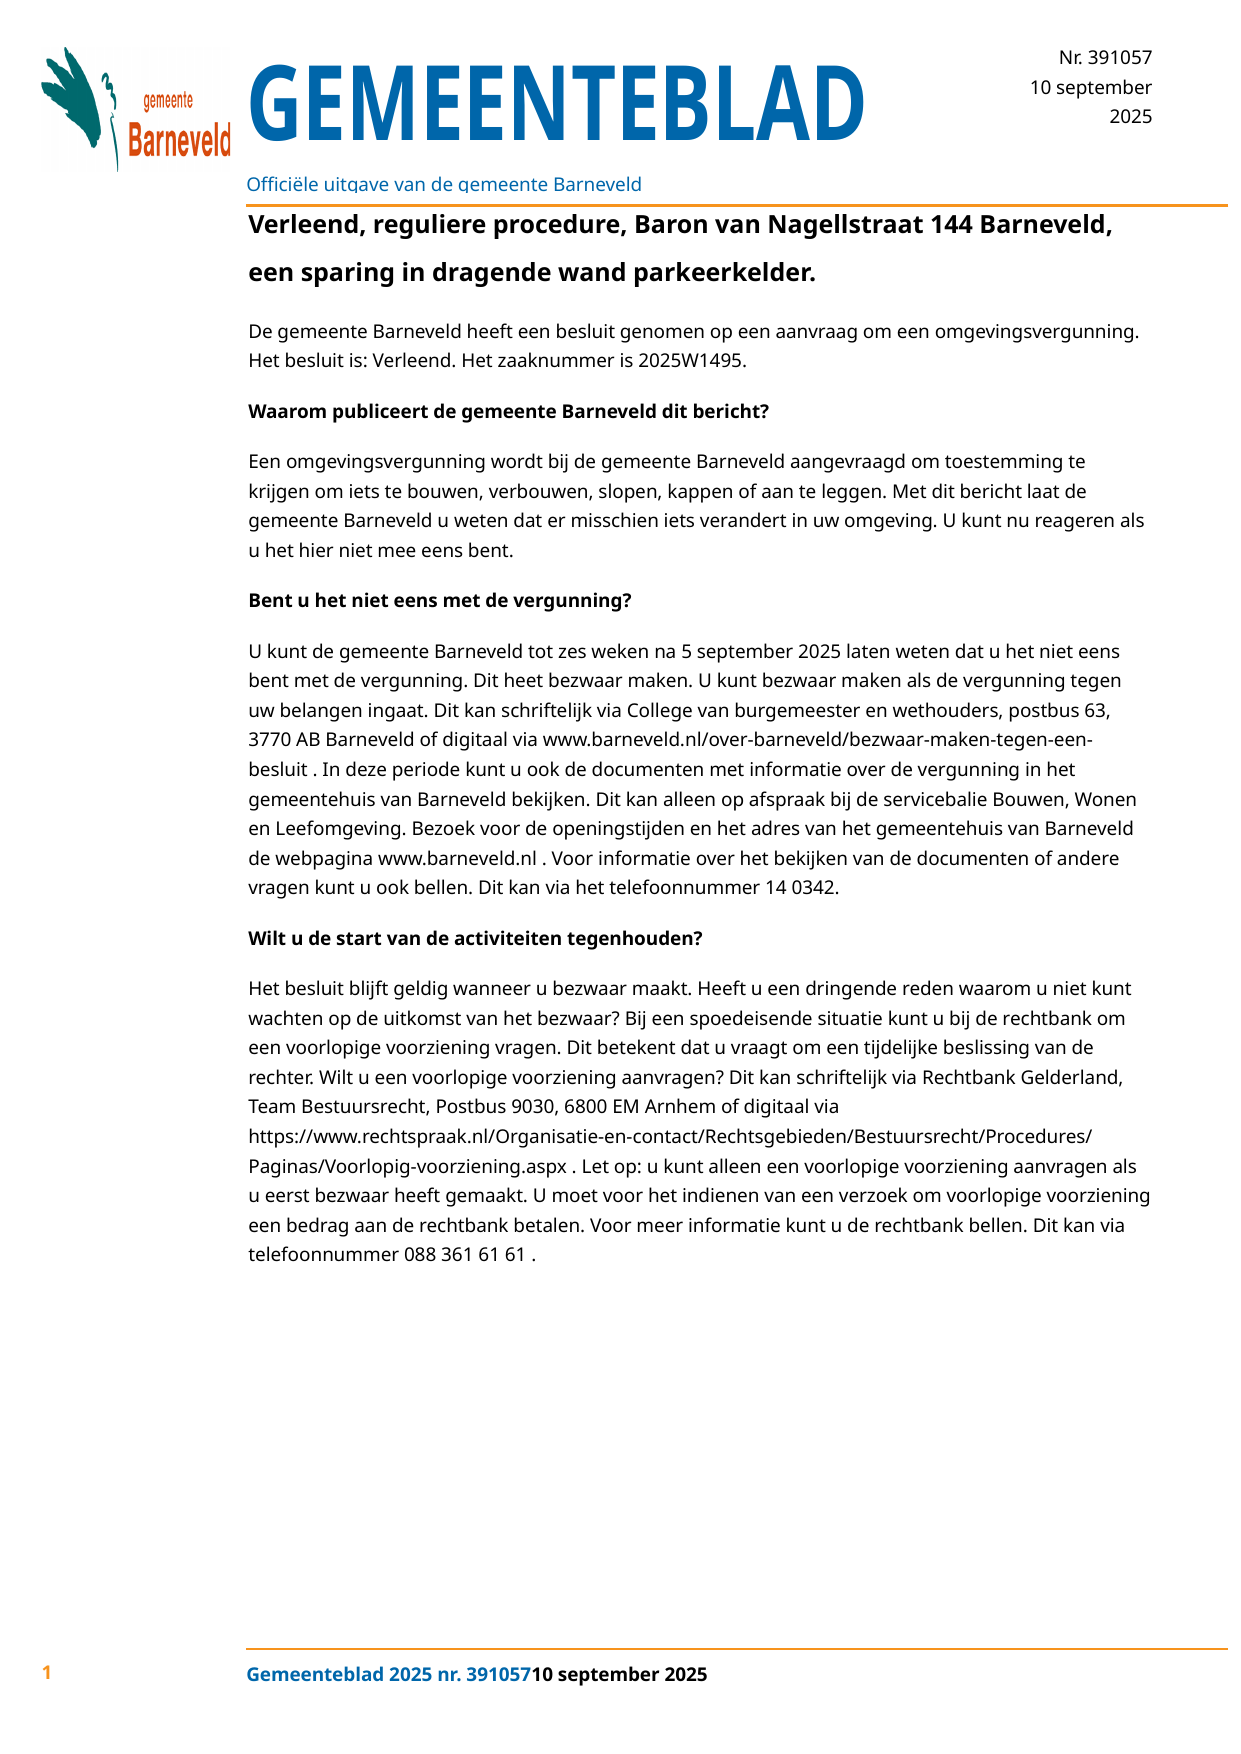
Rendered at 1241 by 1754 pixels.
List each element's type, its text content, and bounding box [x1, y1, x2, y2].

text Bent u het niet eens met de vergunning? [248, 587, 1152, 613]
text De gemeente Barneveld heeft een besluit genomen op een aanvraag om een omgevingsvergunning. Het besluit is: Verleend. Het zaaknummer is 2025W1495. [248, 318, 1152, 373]
text Wilt u de start van de activiteiten tegenhouden? [248, 925, 1152, 951]
picture [41, 47, 231, 172]
text Het besluit blijft geldig wanneer u bezwaar maakt. Heeft u een dringende reden waarom u niet kunt wachten op de uitkomst van het bezwaar? Bij een spoedeisende situatie kunt u bij de rechtbank om een voorlopige voorziening vragen. Dit betekent dat u vraagt om een tijdelijke beslissing van de rechter. Wilt u een voorlopige voorziening aanvragen? Dit kan schriftelijk via Rechtbank Gelderland, Team Bestuursrecht, Postbus 9030, 6800 EM Arnhem of digitaal via https://www.rechtspraak.nl/Organisatie-en-contact/Rechtsgebieden/Bestuursrecht/Procedures/Paginas/Voorlopig-voorziening.aspx . Let op: u kunt alleen een voorlopige voorziening aanvragen als u eerst bezwaar heeft gemaakt. U moet voor het indienen van een verzoek om voorlopige voorziening een bedrag aan de rechtbank betalen. Voor meer informatie kunt u de rechtbank bellen. Dit kan via telefoonnummer 088 361 61 61 . [248, 975, 1152, 1267]
text Waarom publiceert de gemeente Barneveld dit bericht? [248, 398, 1152, 424]
text U kunt de gemeente Barneveld tot zes weken na 5 september 2025 laten weten dat u het niet eens bent met de vergunning. Dit heet bezwaar maken. U kunt bezwaar maken als de vergunning tegen uw belangen ingaat. Dit kan schriftelijk via College van burgemeester en wethouders, postbus 63, 3770 AB Barneveld of digitaal via www.barneveld.nl/over-barneveld/bezwaar-maken-tegen-een-besluit . In deze periode kunt u ook de documenten met informatie over de vergunning in het gemeentehuis van Barneveld bekijken. Dit kan alleen op afspraak bij de servicebalie Bouwen, Wonen en Leefomgeving. Bezoek voor de openingstijden en het adres van het gemeentehuis van Barneveld de webpagina www.barneveld.nl . Voor informatie over het bekijken van de documenten of andere vragen kunt u ook bellen. Dit kan via het telefoonnummer 14 0342. [248, 638, 1152, 900]
text Verleend, reguliere procedure, Baron van Nagellstraat 144 Barneveld, een sparing in dragende wand parkeerkelder. [248, 207, 1152, 288]
text Een omgevingsvergunning wordt bij de gemeente Barneveld aangevraagd om toestemming te krijgen om iets te bouwen, verbouwen, slopen, kappen of aan te leggen. Met dit bericht laat de gemeente Barneveld u weten dat er misschien iets verandert in uw omgeving. U kunt nu reageren als u het hier niet mee eens bent. [248, 448, 1152, 563]
